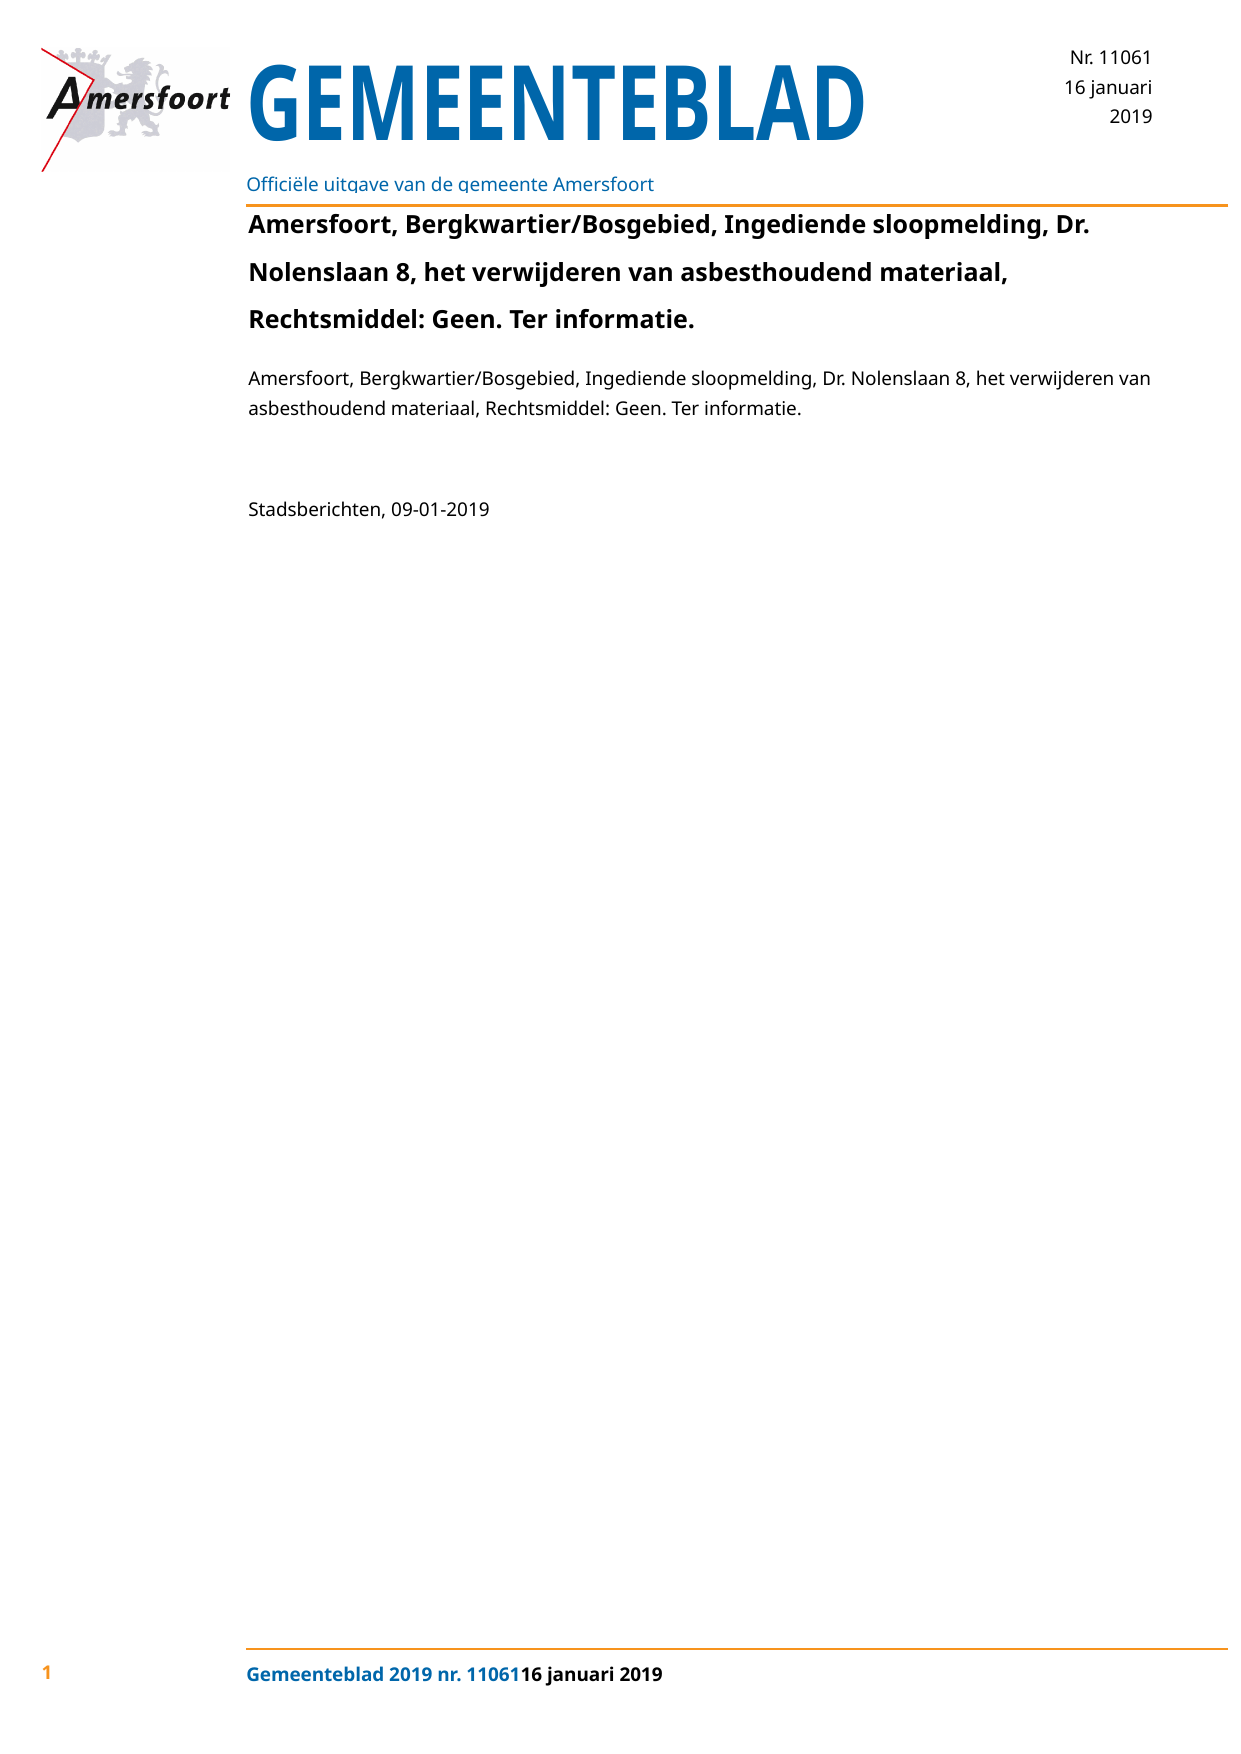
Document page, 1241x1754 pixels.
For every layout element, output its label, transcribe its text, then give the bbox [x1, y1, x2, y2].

text Amersfoort, Bergkwartier/Bosgebied, Ingediende sloopmelding, Dr. Nolenslaan 8, het verwijderen van asbesthoudend materiaal, Rechtsmiddel: Geen. Ter informatie. [248, 366, 1152, 421]
picture [41, 47, 231, 172]
text Amersfoort, Bergkwartier/Bosgebied, Ingediende sloopmelding, Dr. Nolenslaan 8, het verwijderen van asbesthoudend materiaal, Rechtsmiddel: Geen. Ter informatie. [248, 207, 1152, 336]
text Stadsberichten, 09-01-2019 [248, 496, 1152, 522]
